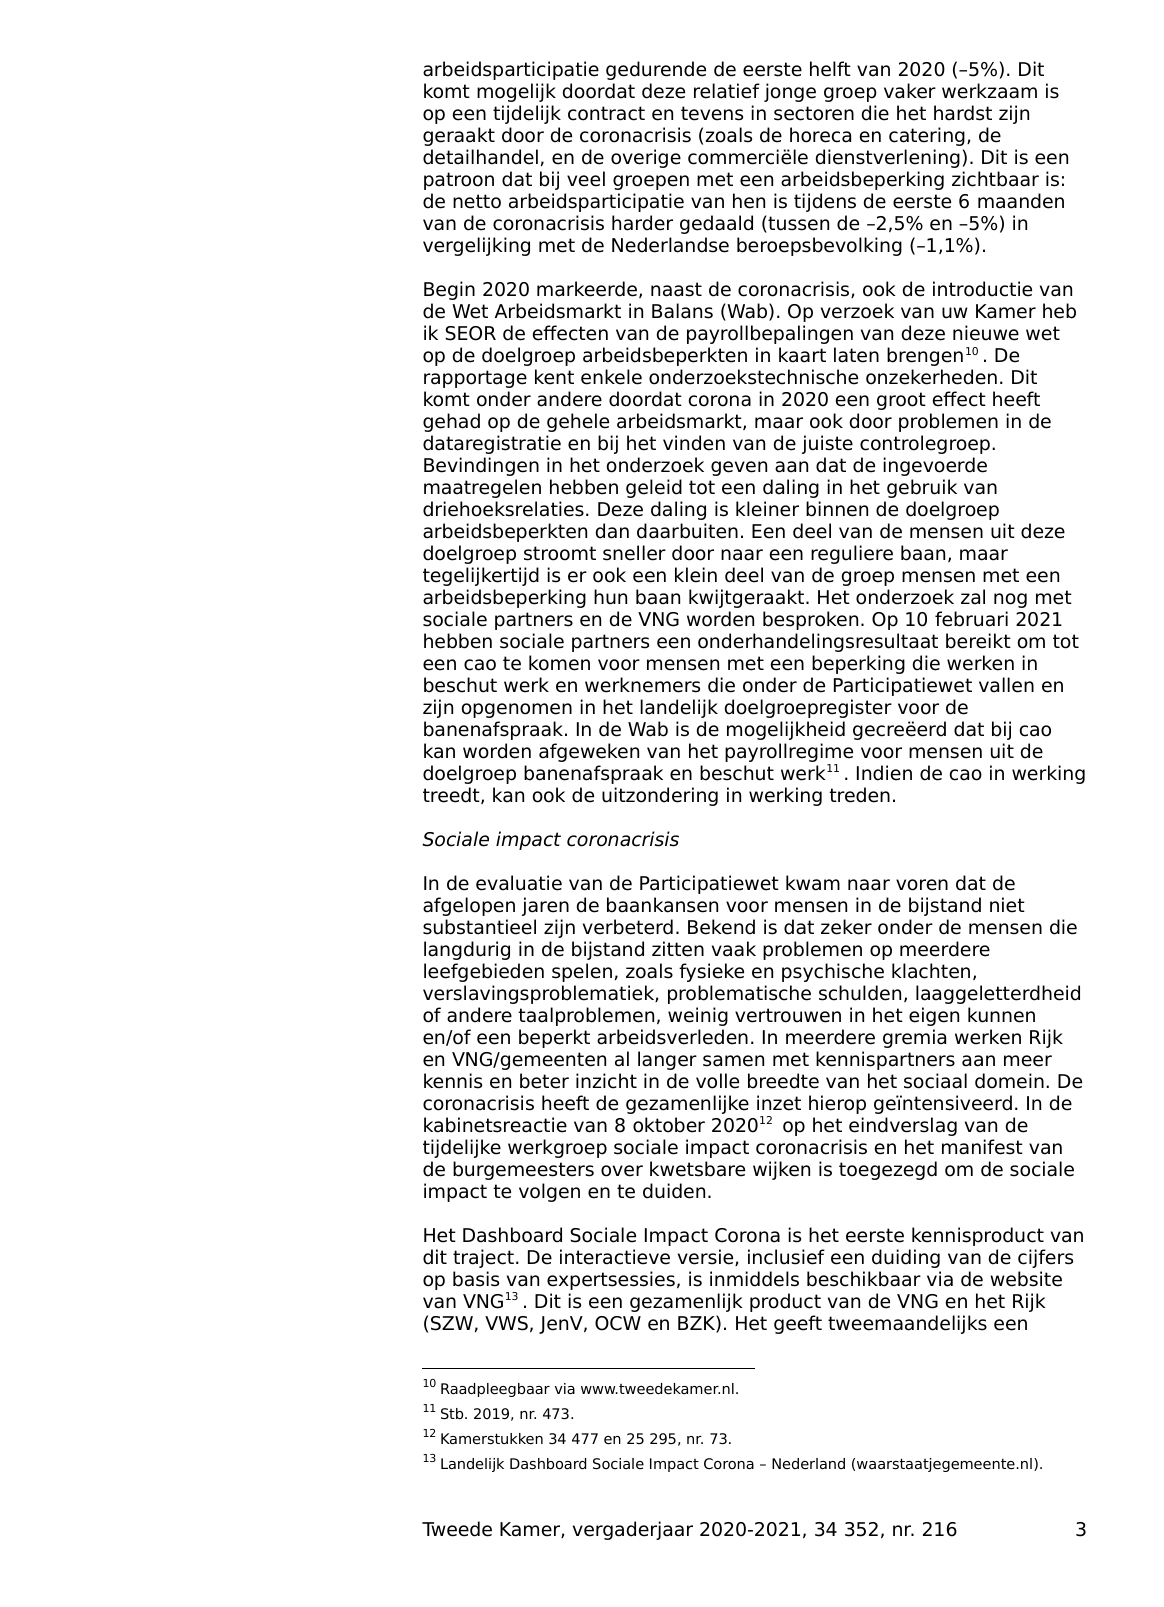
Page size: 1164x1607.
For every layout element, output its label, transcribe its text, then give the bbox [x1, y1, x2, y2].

text Raadpleegbaar via www.tweedekamer.nl. [422, 1377, 1087, 1399]
text Begin 2020 markeerde, naast de coronacrisis, ook de introductie van de Wet Arbeidsmarkt in Balans (Wab). Op verzoek van uw Kamer heb ik SEOR de effecten van de payrollbepalingen van deze nieuwe wet op de doelgroep arbeidsbeperkten in kaart laten brengen. De rapportage kent enkele onderzoekstechnische onzekerheden. Dit komt onder andere doordat corona in 2020 een groot effect heeft gehad op de gehele arbeidsmarkt, maar ook door problemen in de dataregistratie en bij het vinden van de juiste controlegroep. Bevindingen in het onderzoek geven aan dat de ingevoerde maatregelen hebben geleid tot een daling in het gebruik van driehoeksrelaties. Deze daling is kleiner binnen de doelgroep arbeidsbeperkten dan daarbuiten. Een deel van de mensen uit deze doelgroep stroomt sneller door naar een reguliere baan, maar tegelijkertijd is er ook een klein deel van de groep mensen met een arbeidsbeperking hun baan kwijtgeraakt. Het onderzoek zal nog met sociale partners en de VNG worden besproken. Op 10 februari 2021 hebben sociale partners een onderhandelingsresultaat bereikt om tot een cao te komen voor mensen met een beperking die werken in beschut werk en werknemers die onder de Participatiewet vallen en zijn opgenomen in het landelijk doelgroepregister voor de banenafspraak. In de Wab is de mogelijkheid gecreëerd dat bij cao kan worden afgeweken van het payrollregime voor mensen uit de doelgroep banenafspraak en beschut werk. Indien de cao in werking treedt, kan ook de uitzondering in werking treden. [422, 279, 1087, 807]
text In de evaluatie van de Participatiewet kwam naar voren dat de afgelopen jaren de baankansen voor mensen in de bijstand niet substantieel zijn verbeterd. Bekend is dat zeker onder de mensen die langdurig in de bijstand zitten vaak problemen op meerdere leefgebieden spelen, zoals fysieke en psychische klachten, verslavingsproblematiek, problematische schulden, laaggeletterdheid of andere taalproblemen, weinig vertrouwen in het eigen kunnen en/of een beperkt arbeidsverleden. In meerdere gremia werken Rijk en VNG/gemeenten al langer samen met kennispartners aan meer kennis en beter inzicht in de volle breedte van het sociaal domein. De coronacrisis heeft de gezamenlijke inzet hierop geïntensiveerd. In de kabinetsreactie van 8 oktober 2020 op het eindverslag van de tijdelijke werkgroep sociale impact coronacrisis en het manifest van de burgemeesters over kwetsbare wijken is toegezegd om de sociale impact te volgen en te duiden. [422, 873, 1087, 1203]
text Het Dashboard Sociale Impact Corona is het eerste kennisproduct van dit traject. De interactieve versie, inclusief een duiding van de cijfers op basis van expertsessies, is inmiddels beschikbaar via de website van VNG. Dit is een gezamenlijk product van de VNG en het Rijk (SZW, VWS, JenV, OCW en BZK). Het geeft tweemaandelijks een [422, 1225, 1087, 1335]
text arbeidsparticipatie gedurende de eerste helft van 2020 (–5%). Dit komt mogelijk doordat deze relatief jonge groep vaker werkzaam is op een tijdelijk contract en tevens in sectoren die het hardst zijn geraakt door de coronacrisis (zoals de horeca en catering, de detailhandel, en de overige commerciële dienstverlening). Dit is een patroon dat bij veel groepen met een arbeidsbeperking zichtbaar is: de netto arbeidsparticipatie van hen is tijdens de eerste 6 maanden van de coronacrisis harder gedaald (tussen de –2,5% en –5%) in vergelijking met de Nederlandse beroepsbevolking (–1,1%). [422, 59, 1087, 257]
text Landelijk Dashboard Sociale Impact Corona – Nederland (waarstaatjegemeente.nl). [422, 1452, 1087, 1474]
text Stb. 2019, nr. 473. [422, 1402, 1087, 1424]
subtitle Sociale impact coronacrisis [422, 829, 1087, 851]
text Kamerstukken 34 477 en 25 295, nr. 73. [422, 1427, 1087, 1449]
